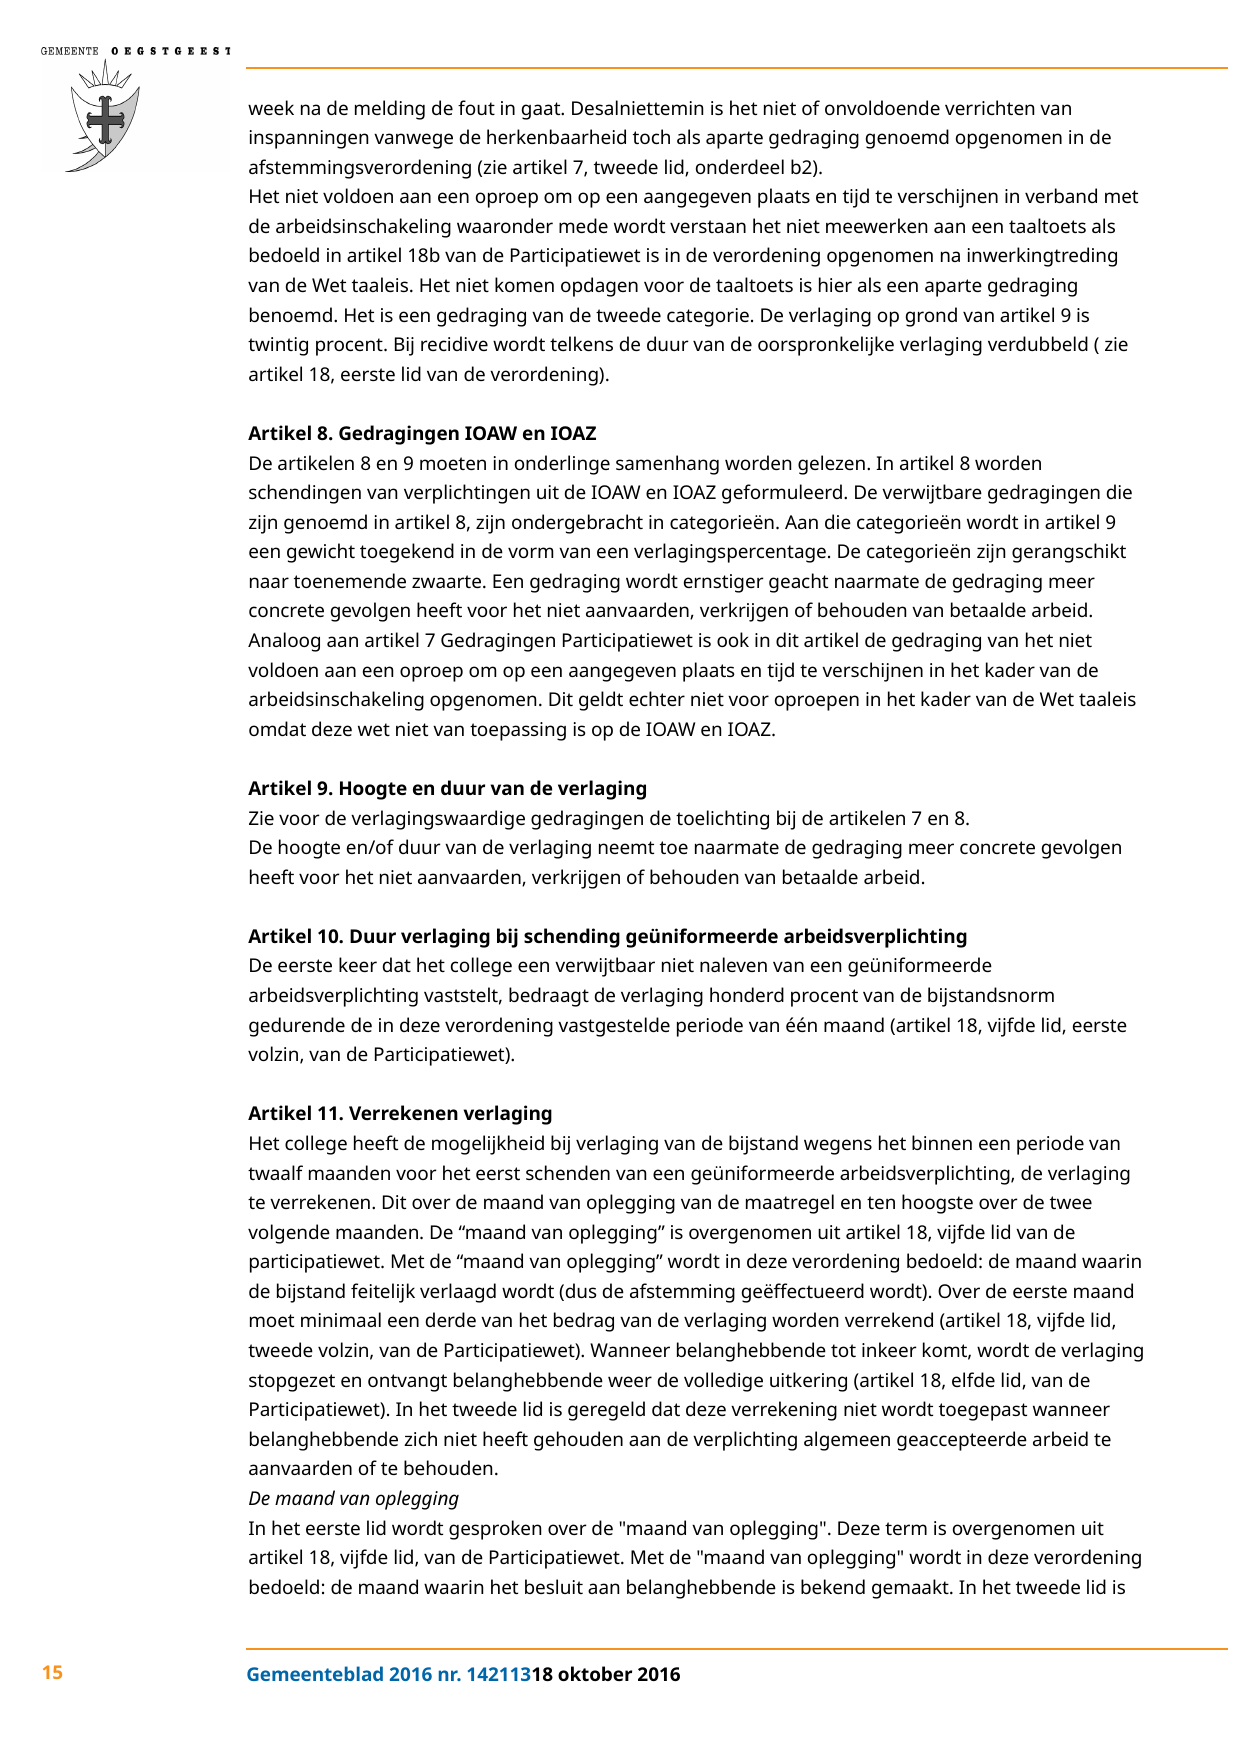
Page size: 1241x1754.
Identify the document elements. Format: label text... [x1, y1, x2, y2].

picture [41, 47, 231, 172]
text Zie voor de verlagingswaardige gedragingen de toelichting bij de artikelen 7 en 8. [248, 805, 1152, 831]
text Artikel 11. Verrekenen verlaging [248, 1101, 1152, 1126]
text De eerste keer dat het college een verwijtbaar niet naleven van een geüniformeerde arbeidsverplichting vaststelt, bedraagt de verlaging honderd procent van de bijstandsnorm gedurende de in deze verordening vastgestelde periode van één maand (artikel 18, vijfde lid, eerste volzin, van de Participatiewet). [248, 953, 1152, 1067]
text De hoogte en/of duur van de verlaging neemt toe naarmate de gedraging meer concrete gevolgen heeft voor het niet aanvaarden, verkrijgen of behouden van betaalde arbeid. [248, 834, 1152, 890]
text De artikelen 8 en 9 moeten in onderlinge samenhang worden gelezen. In artikel 8 worden schendingen van verplichtingen uit de IOAW en IOAZ geformuleerd. De verwijtbare gedragingen die zijn genoemd in artikel 8, zijn ondergebracht in categorieën. Aan die categorieën wordt in artikel 9 een gewicht toegekend in de vorm van een verlagingspercentage. De categorieën zijn gerangschikt naar toenemende zwaarte. Een gedraging wordt ernstiger geacht naarmate de gedraging meer concrete gevolgen heeft voor het niet aanvaarden, verkrijgen of behouden van betaalde arbeid. [248, 450, 1152, 623]
text In het eerste lid wordt gesproken over de "maand van oplegging". Deze term is overgenomen uit artikel 18, vijfde lid, van de Participatiewet. Met de "maand van oplegging" wordt in deze verordening bedoeld: de maand waarin het besluit aan belanghebbende is bekend gemaakt. In het tweede lid is [248, 1515, 1152, 1600]
text Het college heeft de mogelijkheid bij verlaging van de bijstand wegens het binnen een periode van twaalf maanden voor het eerst schenden van een geüniformeerde arbeidsverplichting, de verlaging te verrekenen. Dit over de maand van oplegging van de maatregel en ten hoogste over de twee volgende maanden. De “maand van oplegging” is overgenomen uit artikel 18, vijfde lid van de participatiewet. Met de “maand van oplegging” wordt in deze verordening bedoeld: de maand waarin de bijstand feitelijk verlaagd wordt (dus de afstemming geëffectueerd wordt). Over de eerste maand moet minimaal een derde van het bedrag van de verlaging worden verrekend (artikel 18, vijfde lid, tweede volzin, van de Participatiewet). Wanneer belanghebbende tot inkeer komt, wordt de verlaging stopgezet en ontvangt belanghebbende weer de volledige uitkering (artikel 18, elfde lid, van de Participatiewet). In het tweede lid is geregeld dat deze verrekening niet wordt toegepast wanneer belanghebbende zich niet heeft gehouden aan de verplichting algemeen geaccepteerde arbeid te aanvaarden of te behouden. [248, 1130, 1152, 1481]
text Artikel 8. Gedragingen IOAW en IOAZ [248, 420, 1152, 446]
text Analoog aan artikel 7 Gedragingen Participatiewet is ook in dit artikel de gedraging van het niet voldoen aan een oproep om op een aangegeven plaats en tijd te verschijnen in het kader van de arbeidsinschakeling opgenomen. Dit geldt echter niet voor oproepen in het kader van de Wet taaleis omdat deze wet niet van toepassing is op de IOAW en IOAZ. [248, 627, 1152, 742]
text week na de melding de fout in gaat. Desalniettemin is het niet of onvoldoende verrichten van inspanningen vanwege de herkenbaarheid toch als aparte gedraging genoemd opgenomen in de afstemmingsverordening (zie artikel 7, tweede lid, onderdeel b2). [248, 95, 1152, 180]
text De maand van oplegging [248, 1485, 1152, 1511]
text Artikel 9. Hoogte en duur van de verlaging [248, 775, 1152, 801]
text Het niet voldoen aan een oproep om op een aangegeven plaats en tijd te verschijnen in verband met de arbeidsinschakeling waaronder mede wordt verstaan het niet meewerken aan een taaltoets als bedoeld in artikel 18b van de Participatiewet is in de verordening opgenomen na inwerkingtreding van de Wet taaleis. Het niet komen opdagen voor de taaltoets is hier als een aparte gedraging benoemd. Het is een gedraging van de tweede categorie. De verlaging op grond van artikel 9 is twintig procent. Bij recidive wordt telkens de duur van de oorspronkelijke verlaging verdubbeld ( zie artikel 18, eerste lid van de verordening). [248, 183, 1152, 387]
text Artikel 10. Duur verlaging bij schending geüniformeerde arbeidsverplichting [248, 923, 1152, 949]
